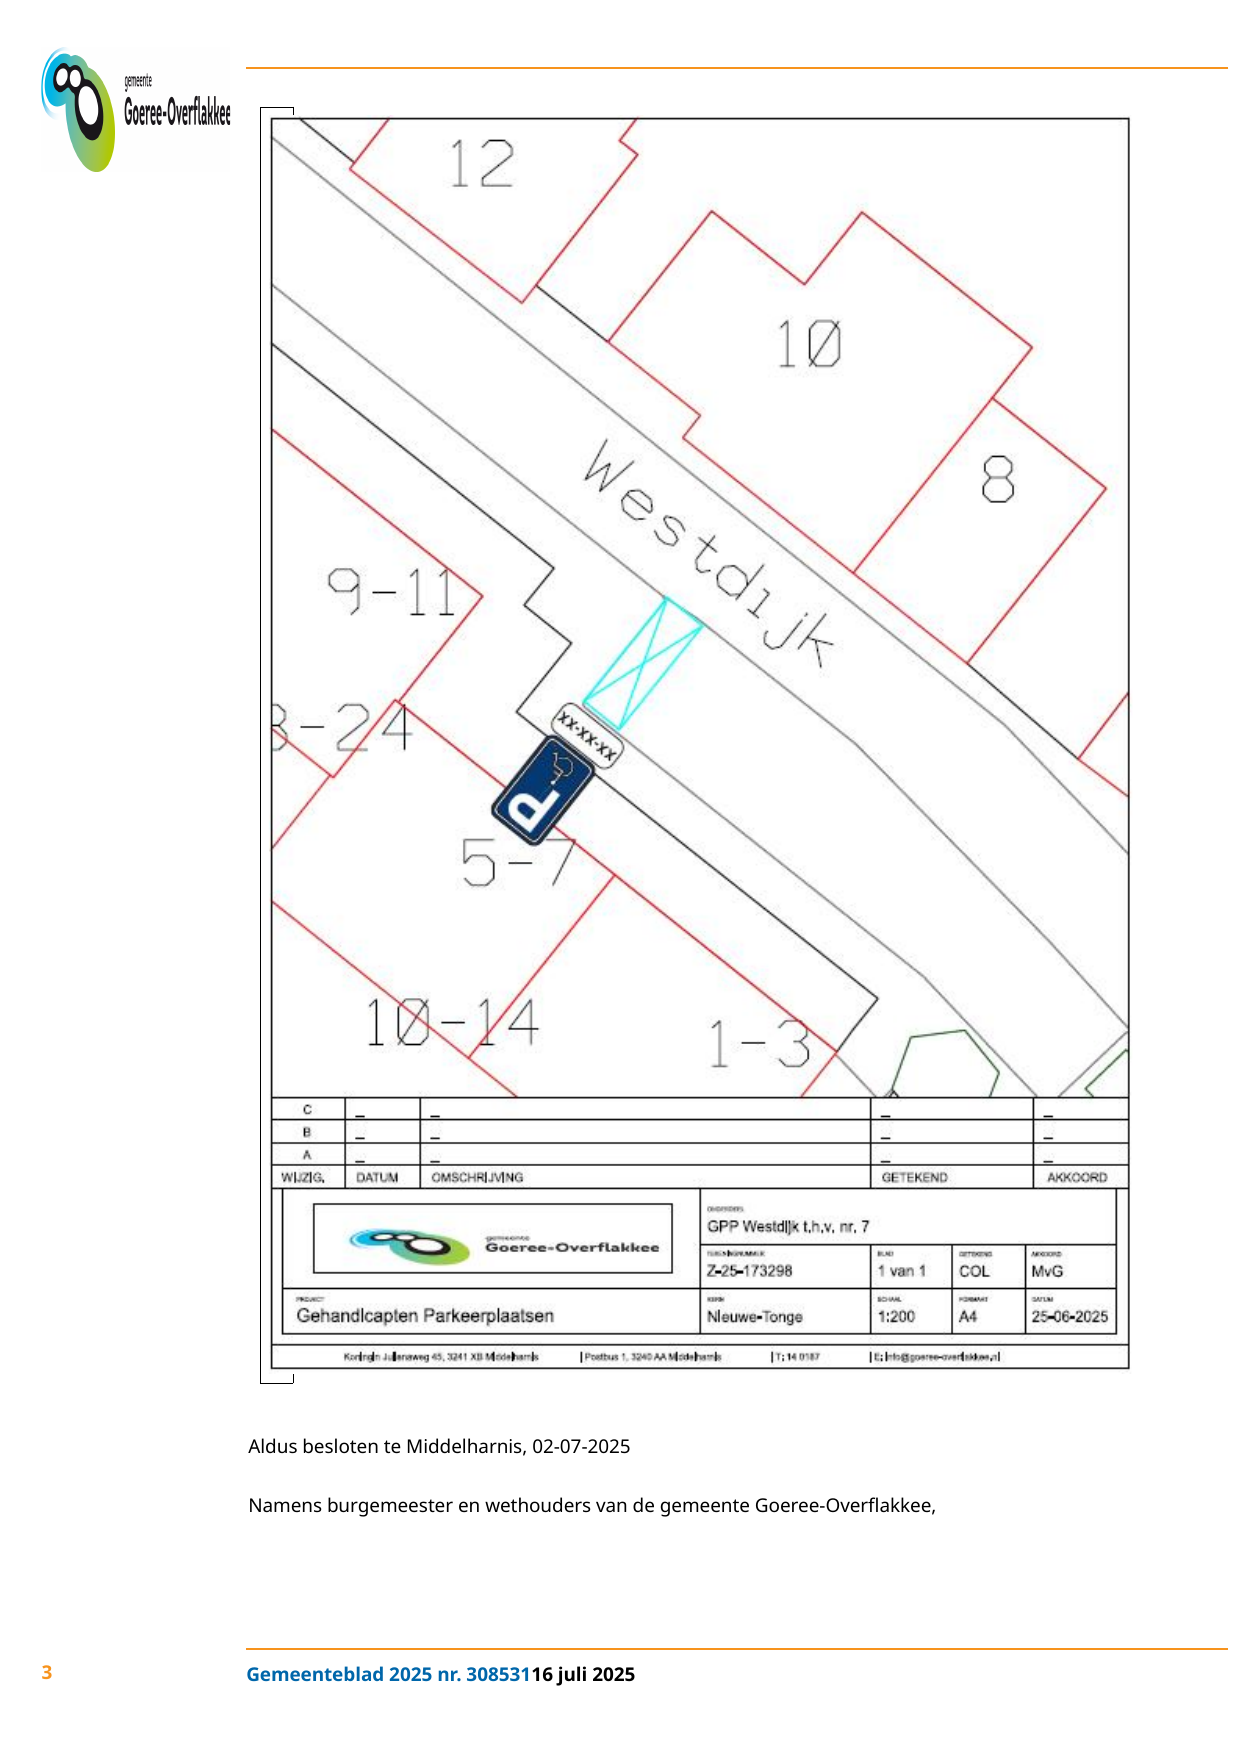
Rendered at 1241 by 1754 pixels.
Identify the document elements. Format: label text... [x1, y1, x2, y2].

text Aldus besloten te Middelharnis, 02-07-2025 [248, 1433, 1152, 1459]
text Namens burgemeester en wethouders van de gemeente Goeree-Overflakkee, [248, 1493, 1152, 1518]
picture [41, 47, 231, 172]
picture [268, 115, 1133, 1374]
